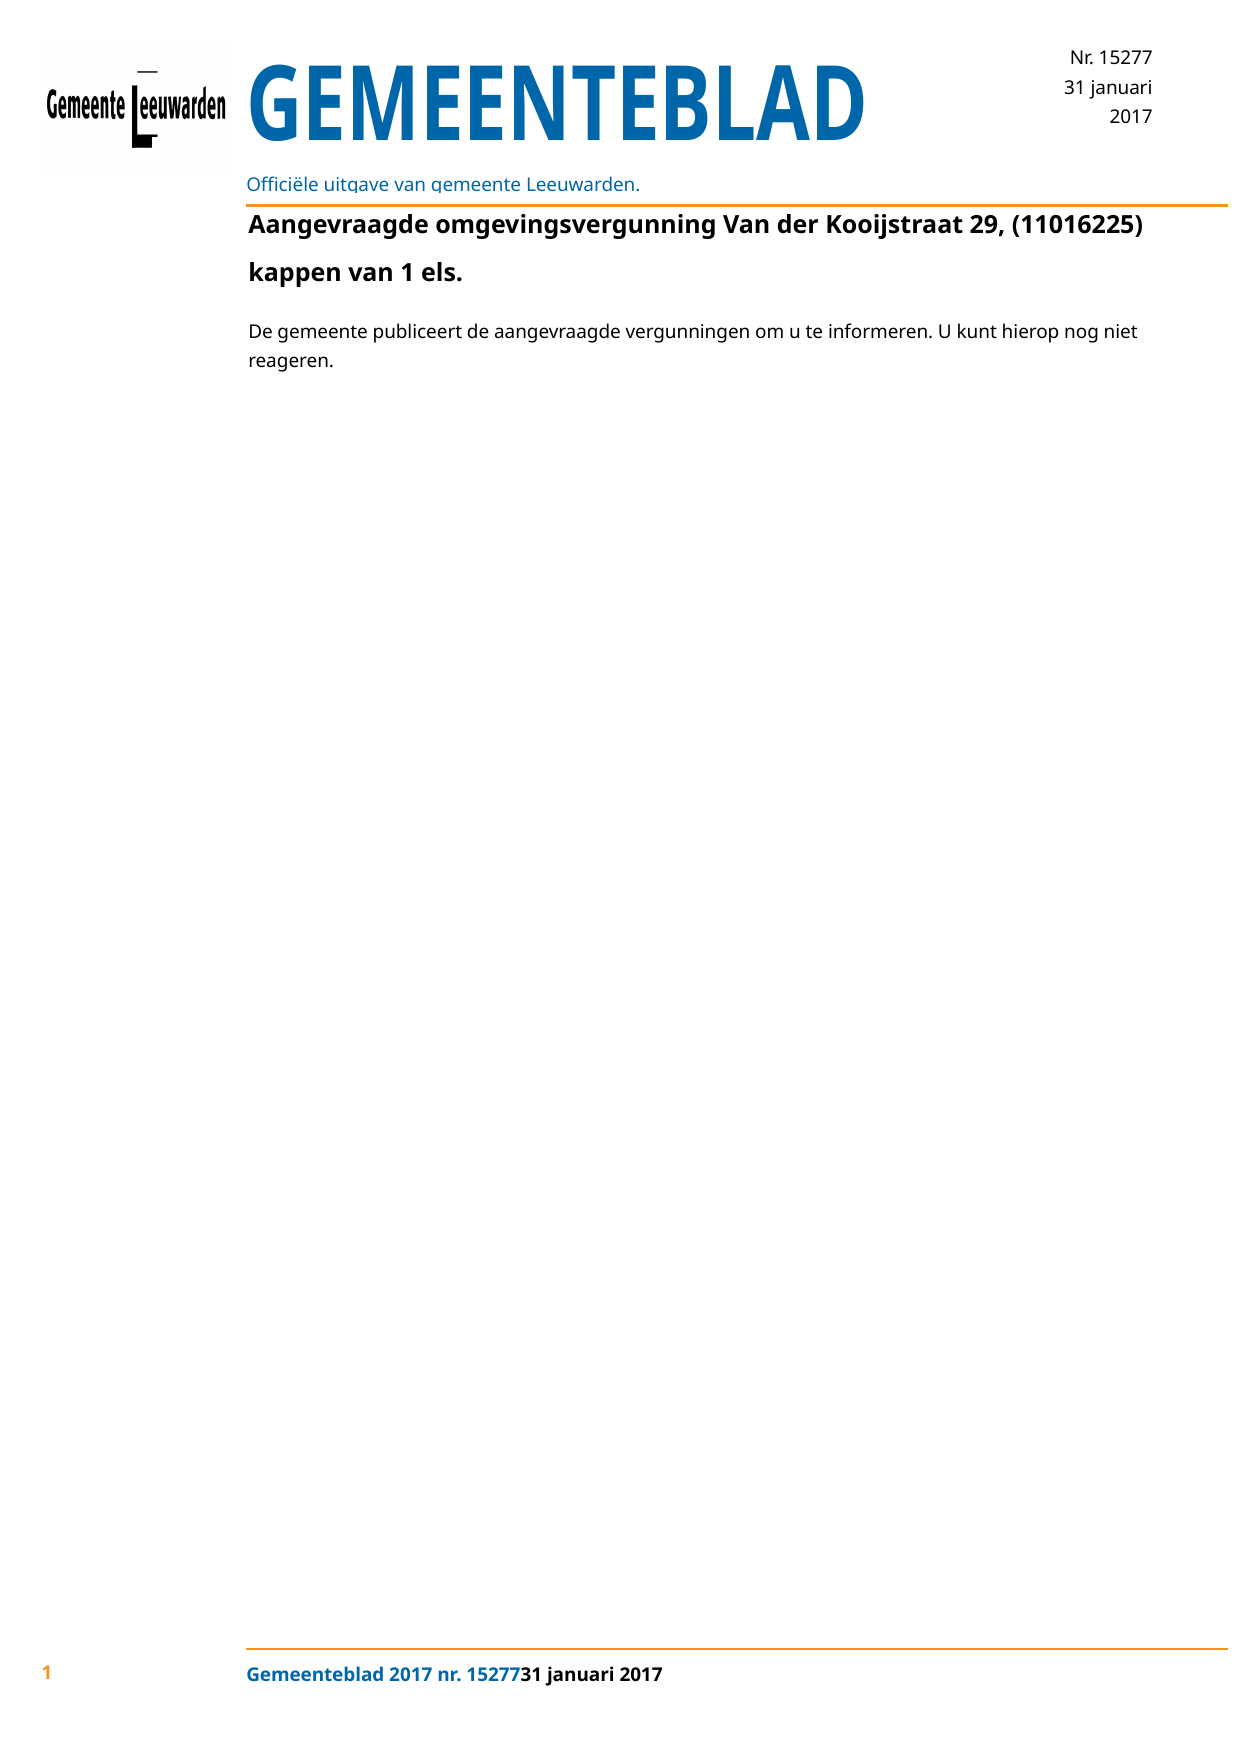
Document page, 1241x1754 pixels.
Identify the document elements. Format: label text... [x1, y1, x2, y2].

text Aangevraagde omgevingsvergunning Van der Kooijstraat 29, (11016225) kappen van 1 els. [248, 207, 1152, 288]
text De gemeente publiceert de aangevraagde vergunningen om u te informeren. U kunt hierop nog niet reageren. [248, 318, 1152, 373]
picture [41, 47, 231, 172]
